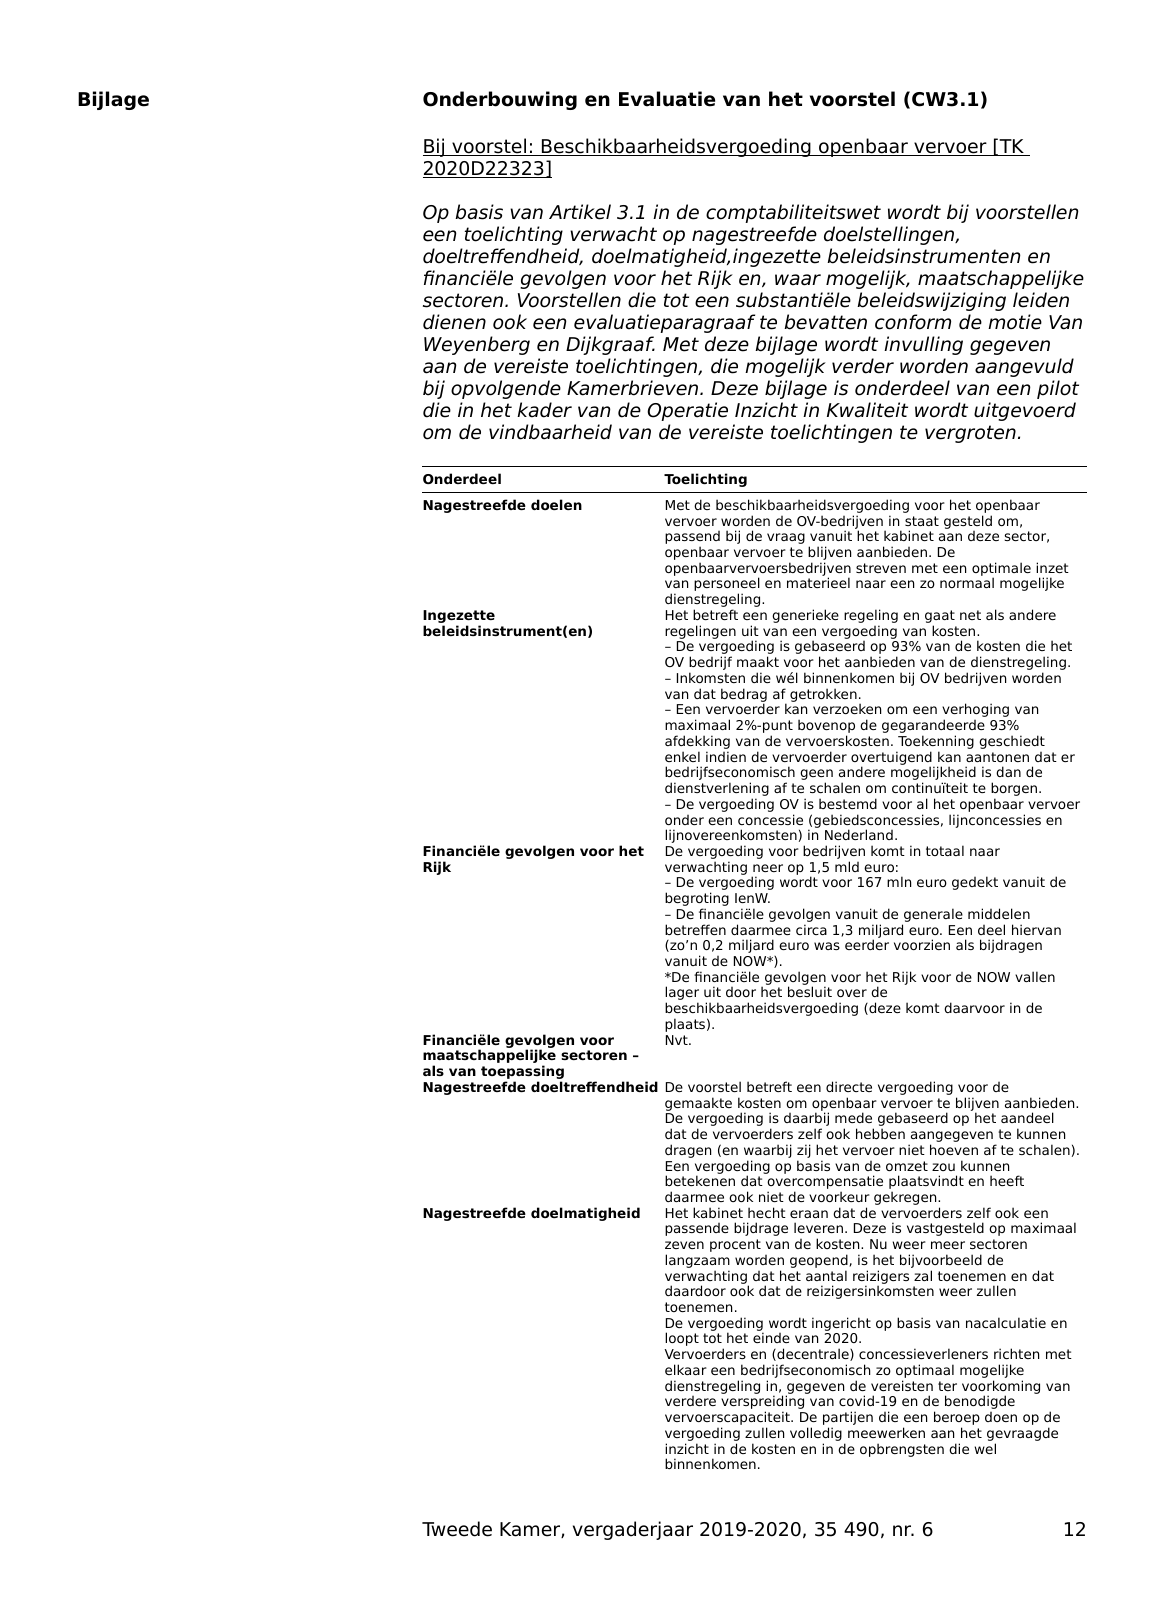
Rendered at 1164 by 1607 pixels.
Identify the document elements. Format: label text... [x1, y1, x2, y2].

table_cell Financiële gevolgen voor het Rijk [422, 844, 658, 1032]
table_cell Nagestreefde doeltreffendheid [422, 1080, 658, 1206]
table_cell Nagestreefde doelmatigheid [422, 1206, 658, 1473]
table_header Toelichting [659, 467, 1087, 492]
table_cell Nvt. [659, 1033, 1087, 1080]
table_cell Het betreft een generieke regeling en gaat net als andere regelingen uit van een vergoeding van kosten. – De vergoeding is gebaseerd op 93% van de kosten die het OV bedrijf maakt voor het aanbieden van de dienstregeling. – Inkomsten die wél binnenkomen bij OV bedrijven worden van dat bedrag af getrokken. – Een vervoerder kan verzoeken om een verhoging van maximaal 2%-punt bovenop de gegarandeerde 93% afdekking van de vervoerskosten. Toekenning geschiedt enkel indien de vervoerder overtuigend kan aantonen dat er bedrijfseconomisch geen andere mogelijkheid is dan de dienstverlening af te schalen om continuïteit te borgen. – De vergoeding OV is bestemd voor al het openbaar vervoer onder een concessie (gebiedsconcessies, lijnconcessies en lijnovereenkomsten) in Nederland. [659, 608, 1087, 844]
subtitle Bijlage Onderbouwing en Evaluatie van het voorstel (CW3.1) [77, 89, 1087, 111]
text Op basis van Artikel 3.1 in de comptabiliteitswet wordt bij voorstellen een toelichting verwacht op nagestreefde doelstellingen, doeltreffendheid, doelmatigheid,ingezette beleidsinstrumenten en financiële gevolgen voor het Rijk en, waar mogelijk, maatschappelijke sectoren. Voorstellen die tot een substantiële beleidswijziging leiden dienen ook een evaluatieparagraaf te bevatten conform de motie Van Weyenberg en Dijkgraaf. Met deze bijlage wordt invulling gegeven aan de vereiste toelichtingen, die mogelijk verder worden aangevuld bij opvolgende Kamerbrieven. Deze bijlage is onderdeel van een pilot die in het kader van de Operatie Inzicht in Kwaliteit wordt uitgevoerd om de vindbaarheid van de vereiste toelichtingen te vergroten. [422, 202, 1087, 444]
subtitle Bij voorstel: Beschikbaarheidsvergoeding openbaar vervoer [TK 2020D22323] [422, 136, 1087, 180]
table_cell Met de beschikbaarheidsvergoeding voor het openbaar vervoer worden de OV-bedrijven in staat gesteld om, passend bij de vraag vanuit het kabinet aan deze sector, openbaar vervoer te blijven aanbieden. De openbaarvervoersbedrijven streven met een optimale inzet van personeel en materieel naar een zo normaal mogelijke dienstregeling. [659, 493, 1087, 608]
table_header Onderdeel [422, 467, 658, 492]
table_cell De voorstel betreft een directe vergoeding voor de gemaakte kosten om openbaar vervoer te blijven aanbieden. De vergoeding is daarbij mede gebaseerd op het aandeel dat de vervoerders zelf ook hebben aangegeven te kunnen dragen (en waarbij zij het vervoer niet hoeven af te schalen). Een vergoeding op basis van de omzet zou kunnen betekenen dat overcompensatie plaatsvindt en heeft daarmee ook niet de voorkeur gekregen. [659, 1080, 1087, 1206]
table_cell Nagestreefde doelen [422, 493, 658, 608]
table_cell Ingezette beleidsinstrument(en) [422, 608, 658, 844]
table_cell De vergoeding voor bedrijven komt in totaal naar verwachting neer op 1,5 mld euro: – De vergoeding wordt voor 167 mln euro gedekt vanuit de begroting IenW. – De financiële gevolgen vanuit de generale middelen betreffen daarmee circa 1,3 miljard euro. Een deel hiervan (zo’n 0,2 miljard euro was eerder voorzien als bijdragen vanuit de NOW*). *De financiële gevolgen voor het Rijk voor de NOW vallen lager uit door het besluit over de beschikbaarheidsvergoeding (deze komt daarvoor in de plaats). [659, 844, 1087, 1032]
table_cell Het kabinet hecht eraan dat de vervoerders zelf ook een passende bijdrage leveren. Deze is vastgesteld op maximaal zeven procent van de kosten. Nu weer meer sectoren langzaam worden geopend, is het bijvoorbeeld de verwachting dat het aantal reizigers zal toenemen en dat daardoor ook dat de reizigersinkomsten weer zullen toenemen. De vergoeding wordt ingericht op basis van nacalculatie en loopt tot het einde van 2020. Vervoerders en (decentrale) concessieverleners richten met elkaar een bedrijfseconomisch zo optimaal mogelijke dienstregeling in, gegeven de vereisten ter voorkoming van verdere verspreiding van covid-19 en de benodigde vervoerscapaciteit. De partijen die een beroep doen op de vergoeding zullen volledig meewerken aan het gevraagde inzicht in de kosten en in de opbrengsten die wel binnenkomen. [659, 1206, 1087, 1473]
table_cell Financiële gevolgen voor maatschappelijke sectoren – als van toepassing [422, 1033, 658, 1080]
